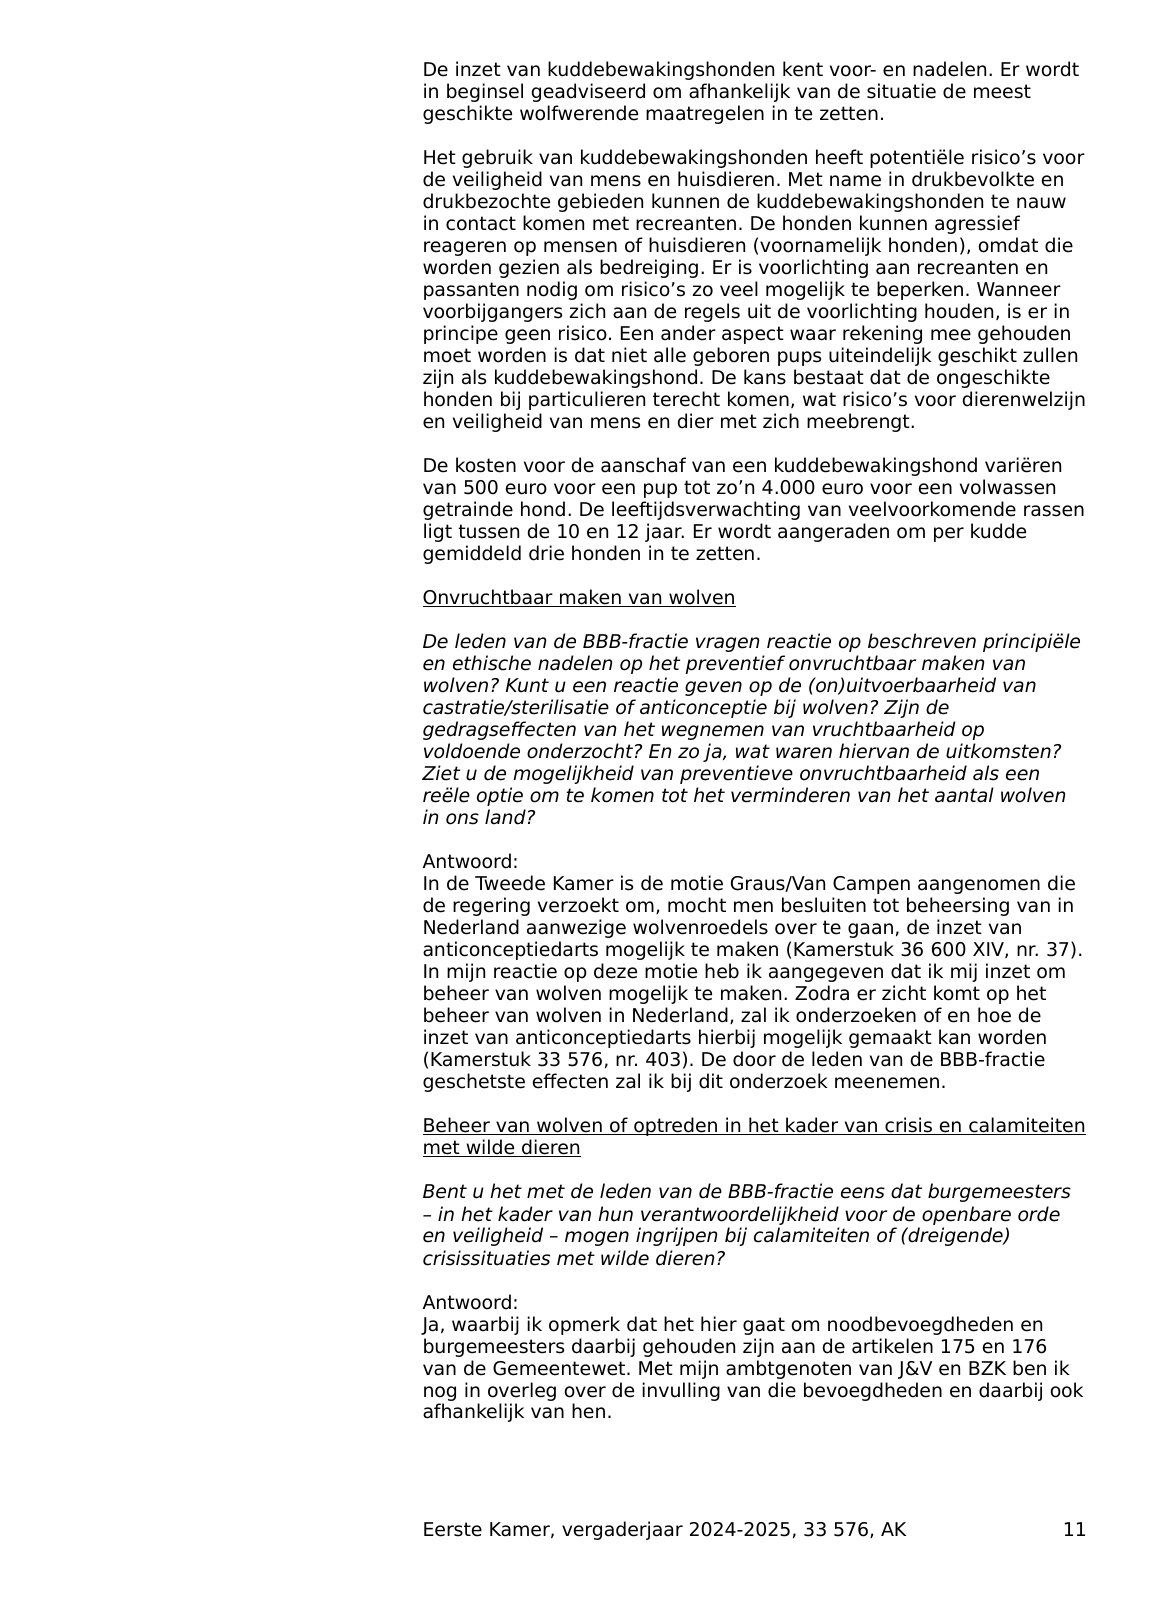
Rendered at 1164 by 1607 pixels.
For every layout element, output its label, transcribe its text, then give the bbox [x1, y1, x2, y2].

subtitle Onvruchtbaar maken van wolven [422, 587, 1087, 609]
text Antwoord: [422, 1292, 1087, 1313]
text Bent u het met de leden van de BBB-fractie eens dat burgemeesters – in het kader van hun verantwoordelijkheid voor de openbare orde en veiligheid – mogen ingrijpen bij calamiteiten of (dreigende) crisissituaties met wilde dieren? [422, 1181, 1087, 1269]
text Het gebruik van kuddebewakingshonden heeft potentiële risico’s voor de veiligheid van mens en huisdieren. Met name in drukbevolkte en drukbezochte gebieden kunnen de kuddebewakingshonden te nauw in contact komen met recreanten. De honden kunnen agressief reageren op mensen of huisdieren (voornamelijk honden), omdat die worden gezien als bedreiging. Er is voorlichting aan recreanten en passanten nodig om risico’s zo veel mogelijk te beperken. Wanneer voorbijgangers zich aan de regels uit de voorlichting houden, is er in principe geen risico. Een ander aspect waar rekening mee gehouden moet worden is dat niet alle geboren pups uiteindelijk geschikt zullen zijn als kuddebewakingshond. De kans bestaat dat de ongeschikte honden bij particulieren terecht komen, wat risico’s voor dierenwelzijn en veiligheid van mens en dier met zich meebrengt. [422, 147, 1087, 433]
subtitle Beheer van wolven of optreden in het kader van crisis en calamiteiten met wilde dieren [422, 1115, 1087, 1159]
text Antwoord: [422, 851, 1087, 873]
text De kosten voor de aanschaf van een kuddebewakingshond variëren van 500 euro voor een pup tot zo’n 4.000 euro voor een volwassen getrainde hond. De leeftijdsverwachting van veelvoorkomende rassen ligt tussen de 10 en 12 jaar. Er wordt aangeraden om per kudde gemiddeld drie honden in te zetten. [422, 455, 1087, 565]
text Ja, waarbij ik opmerk dat het hier gaat om noodbevoegdheden en burgemeesters daarbij gehouden zijn aan de artikelen 175 en 176 van de Gemeentewet. Met mijn ambtgenoten van J&V en BZK ben ik nog in overleg over de invulling van die bevoegdheden en daarbij ook afhankelijk van hen. [422, 1313, 1087, 1423]
text De leden van de BBB-fractie vragen reactie op beschreven principiële en ethische nadelen op het preventief onvruchtbaar maken van wolven? Kunt u een reactie geven op de (on)uitvoerbaarheid van castratie/sterilisatie of anticonceptie bij wolven? Zijn de gedragseffecten van het wegnemen van vruchtbaarheid op voldoende onderzocht? En zo ja, wat waren hiervan de uitkomsten? Ziet u de mogelijkheid van preventieve onvruchtbaarheid als een reële optie om te komen tot het verminderen van het aantal wolven in ons land? [422, 631, 1087, 829]
text De inzet van kuddebewakingshonden kent voor- en nadelen. Er wordt in beginsel geadviseerd om afhankelijk van de situatie de meest geschikte wolfwerende maatregelen in te zetten. [422, 59, 1087, 125]
text In de Tweede Kamer is de motie Graus/Van Campen aangenomen die de regering verzoekt om, mocht men besluiten tot beheersing van in Nederland aanwezige wolvenroedels over te gaan, de inzet van anticonceptiedarts mogelijk te maken (Kamerstuk 36 600 XIV, nr. 37). In mijn reactie op deze motie heb ik aangegeven dat ik mij inzet om beheer van wolven mogelijk te maken. Zodra er zicht komt op het beheer van wolven in Nederland, zal ik onderzoeken of en hoe de inzet van anticonceptiedarts hierbij mogelijk gemaakt kan worden (Kamerstuk 33 576, nr. 403). De door de leden van de BBB-fractie geschetste effecten zal ik bij dit onderzoek meenemen. [422, 873, 1087, 1093]
